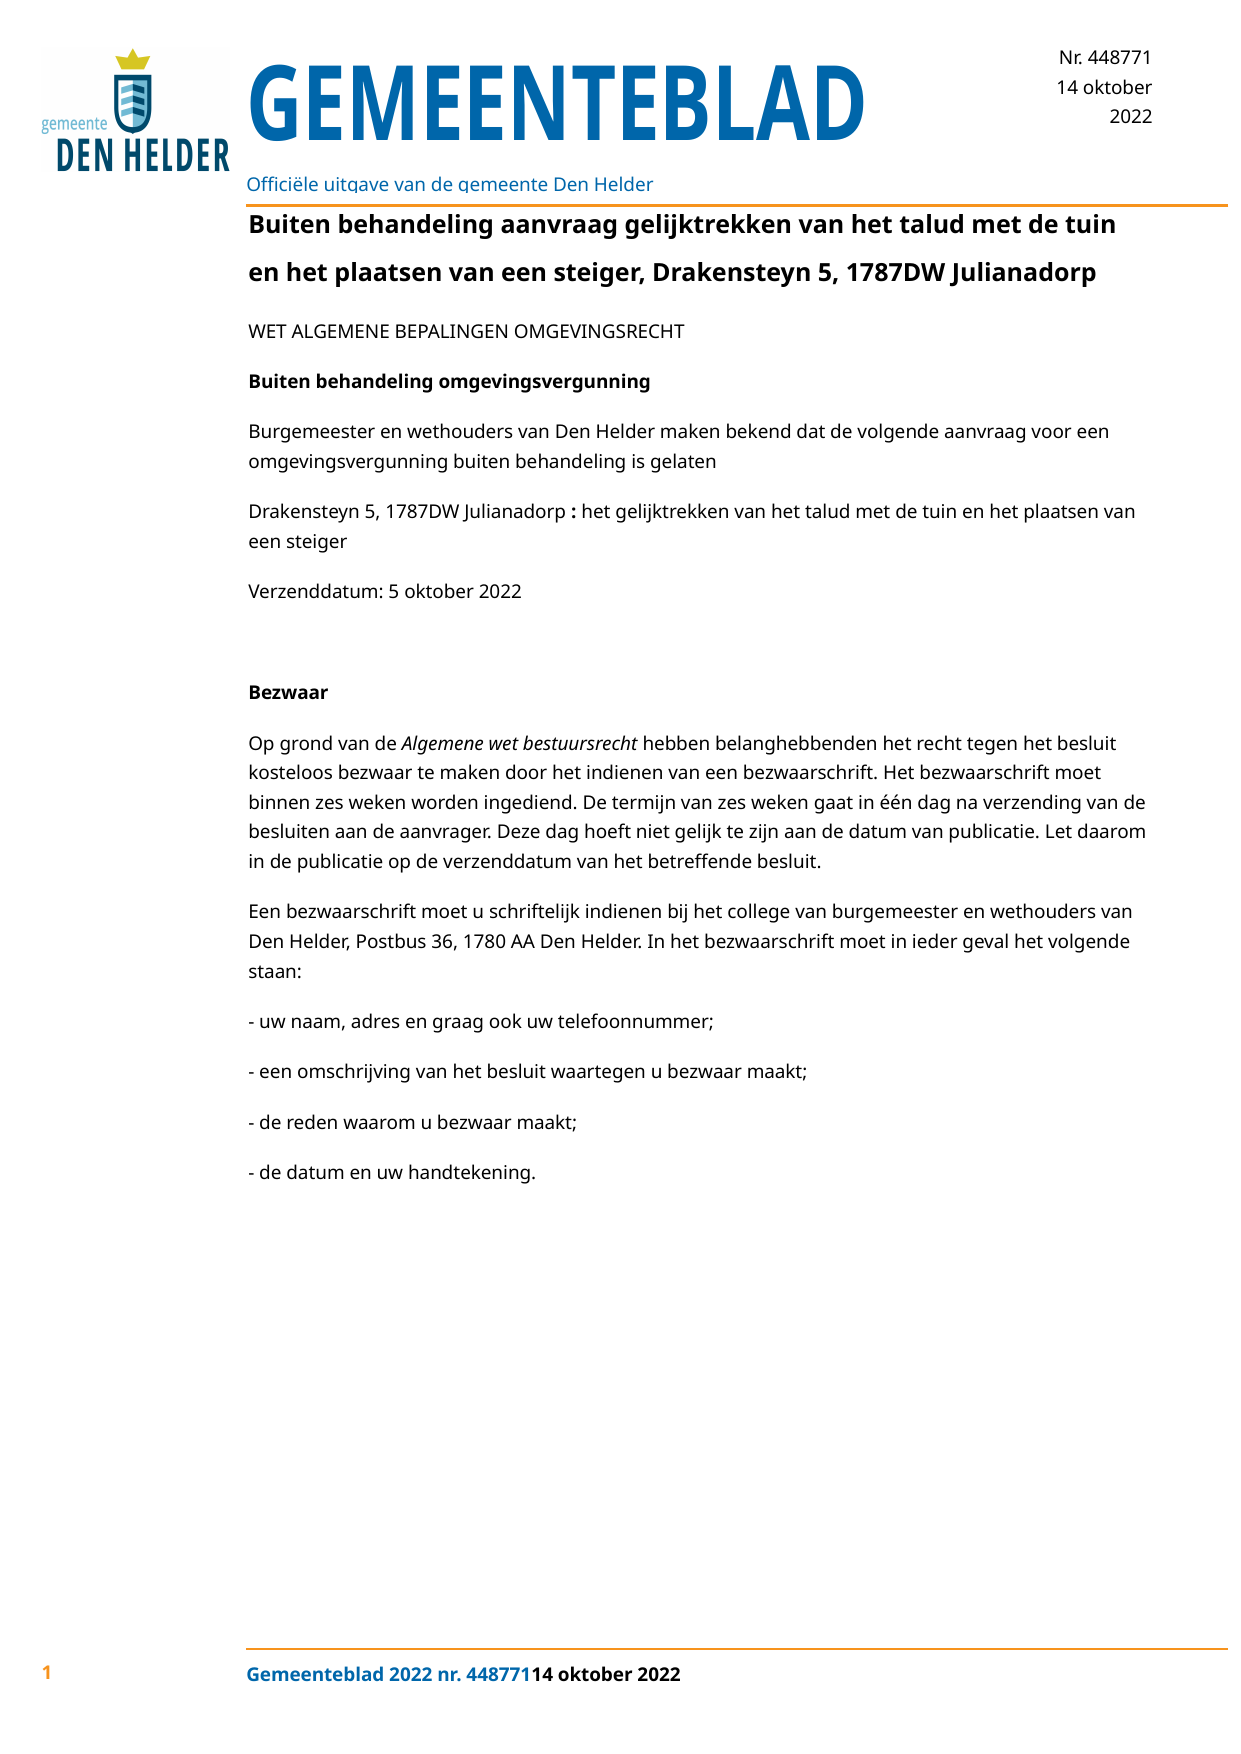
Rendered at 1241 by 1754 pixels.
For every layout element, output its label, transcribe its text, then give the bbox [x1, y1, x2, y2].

text Verzenddatum: 5 oktober 2022 [248, 579, 1152, 604]
picture [130, 157, 135, 172]
text Bezwaar [248, 679, 1152, 705]
picture [41, 47, 231, 172]
text WET ALGEMENE BEPALINGEN OMGEVINGSRECHT [248, 318, 1152, 344]
text - de datum en uw handtekening. [248, 1159, 1152, 1185]
picture [100, 154, 106, 172]
text - uw naam, adres en graag ook uw telefoonnummer; [248, 1008, 1152, 1034]
text Drakensteyn 5, 1787DW Julianadorp : het gelijktrekken van het talud met de tuin en het plaatsen van een steiger [248, 499, 1152, 554]
text Buiten behandeling omgevingsvergunning [248, 368, 1152, 394]
picture [220, 160, 224, 172]
text - de reden waarom u bezwaar maakt; [248, 1109, 1152, 1135]
text - een omschrijving van het besluit waartegen u bezwaar maakt; [248, 1059, 1152, 1084]
text Buiten behandeling aanvraag gelijktrekken van het talud met de tuin en het plaatsen van een steiger, Drakensteyn 5, 1787DW Julianadorp [248, 207, 1152, 288]
picture [182, 144, 187, 165]
text Burgemeester en wethouders van Den Helder maken bekend dat de volgende aanvraag voor een omgevingsvergunning buiten behandeling is gelaten [248, 419, 1152, 474]
text Op grond van de Algemene wet bestuursrecht hebben belanghebbenden het recht tegen het besluit kosteloos bezwaar te maken door het indienen van een bezwaarschrift. Het bezwaarschrift moet binnen zes weken worden ingediend. De termijn van zes weken gaat in één dag na verzending van de besluiten aan de aanvrager. Deze dag hoeft niet gelijk te zijn aan de datum van publicatie. Let daarom in de publicatie op de verzenddatum van het betreffende besluit. [248, 730, 1152, 874]
text Een bezwaarschrift moet u schriftelijk indienen bij het college van burgemeester en wethouders van Den Helder, Postbus 36, 1780 AA Den Helder. In het bezwaarschrift moet in ieder geval het volgende staan: [248, 899, 1152, 984]
picture [63, 144, 68, 165]
